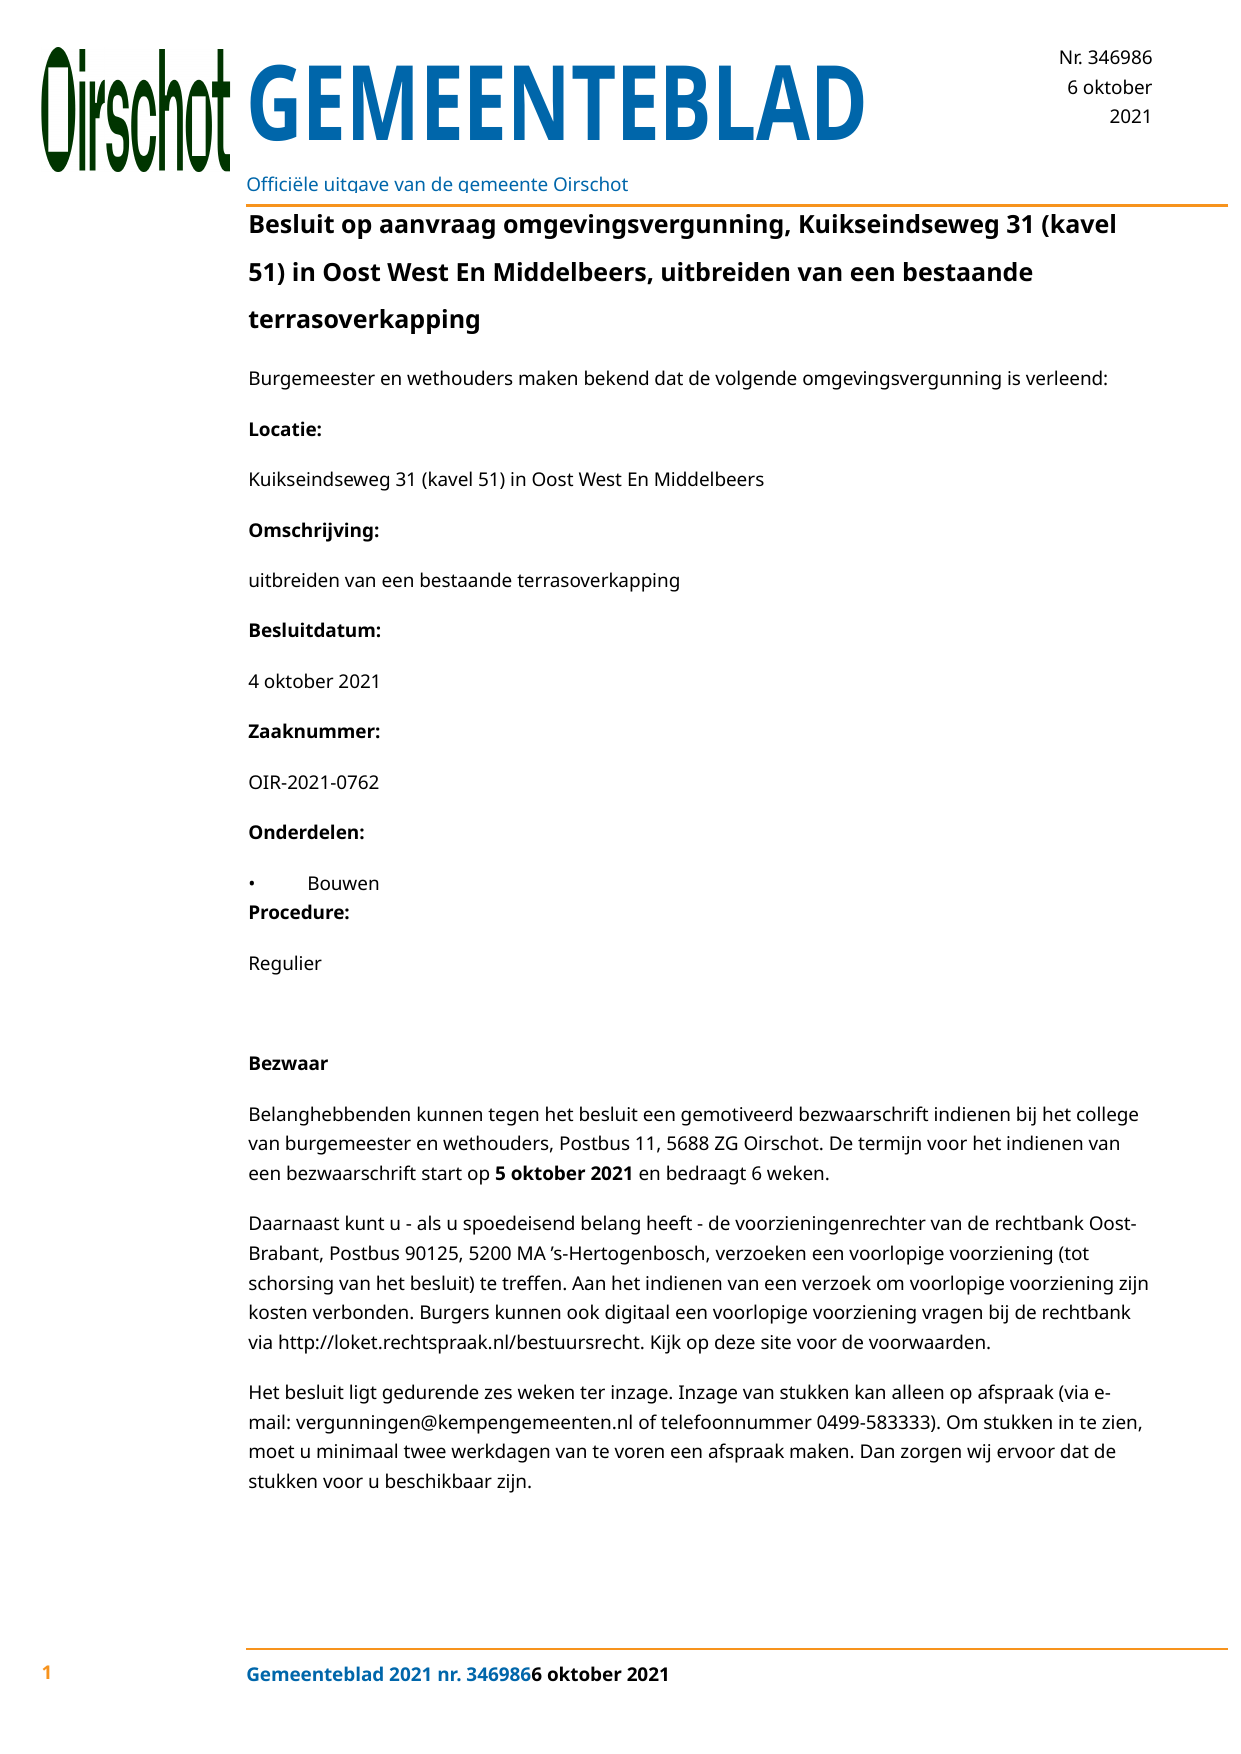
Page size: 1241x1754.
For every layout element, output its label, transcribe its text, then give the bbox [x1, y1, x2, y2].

text 4 oktober 2021 [248, 668, 1152, 694]
text OIR-2021-0762 [248, 769, 1152, 794]
text Zaaknummer: [248, 718, 1152, 744]
text Het besluit ligt gedurende zes weken ter inzage. Inzage van stukken kan alleen op afspraak (via e-mail: vergunningen@kempengemeenten.nl of telefoonnummer 0499-583333). Om stukken in te zien, moet u minimaal twee werkdagen van te voren een afspraak maken. Dan zorgen wij ervoor dat de stukken voor u beschikbaar zijn. [248, 1379, 1152, 1494]
text Bezwaar [248, 1051, 1152, 1076]
text Procedure: [248, 899, 1152, 925]
list Bouwen [248, 870, 1152, 895]
text Daarnaast kunt u - als u spoedeisend belang heeft - de voorzieningenrechter van de rechtbank Oost-Brabant, Postbus 90125, 5200 MA ’s-Hertogenbosch, verzoeken een voorlopige voorziening (tot schorsing van het besluit) te treffen. Aan het indienen van een verzoek om voorlopige voorziening zijn kosten verbonden. Burgers kunnen ook digitaal een voorlopige voorziening vragen bij de rechtbank via http://loket.rechtspraak.nl/bestuursrecht. Kijk op deze site voor de voorwaarden. [248, 1211, 1152, 1354]
text Besluit op aanvraag omgevingsvergunning, Kuikseindseweg 31 (kavel 51) in Oost West En Middelbeers, uitbreiden van een bestaande terrasoverkapping [248, 207, 1152, 336]
text Burgemeester en wethouders maken bekend dat de volgende omgevingsvergunning is verleend: [248, 366, 1152, 391]
text Besluitdatum: [248, 618, 1152, 643]
picture [41, 47, 231, 172]
text Regulier [248, 950, 1152, 975]
text Omschrijving: [248, 517, 1152, 542]
text Locatie: [248, 416, 1152, 442]
text uitbreiden van een bestaande terrasoverkapping [248, 567, 1152, 593]
text Onderdelen: [248, 819, 1152, 845]
text Belanghebbenden kunnen tegen het besluit een gemotiveerd bezwaarschrift indienen bij het college van burgemeester en wethouders, Postbus 11, 5688 ZG Oirschot. De termijn voor het indienen van een bezwaarschrift start op 5 oktober 2021 en bedraagt 6 weken. [248, 1101, 1152, 1186]
text Kuikseindseweg 31 (kavel 51) in Oost West En Middelbeers [248, 466, 1152, 492]
